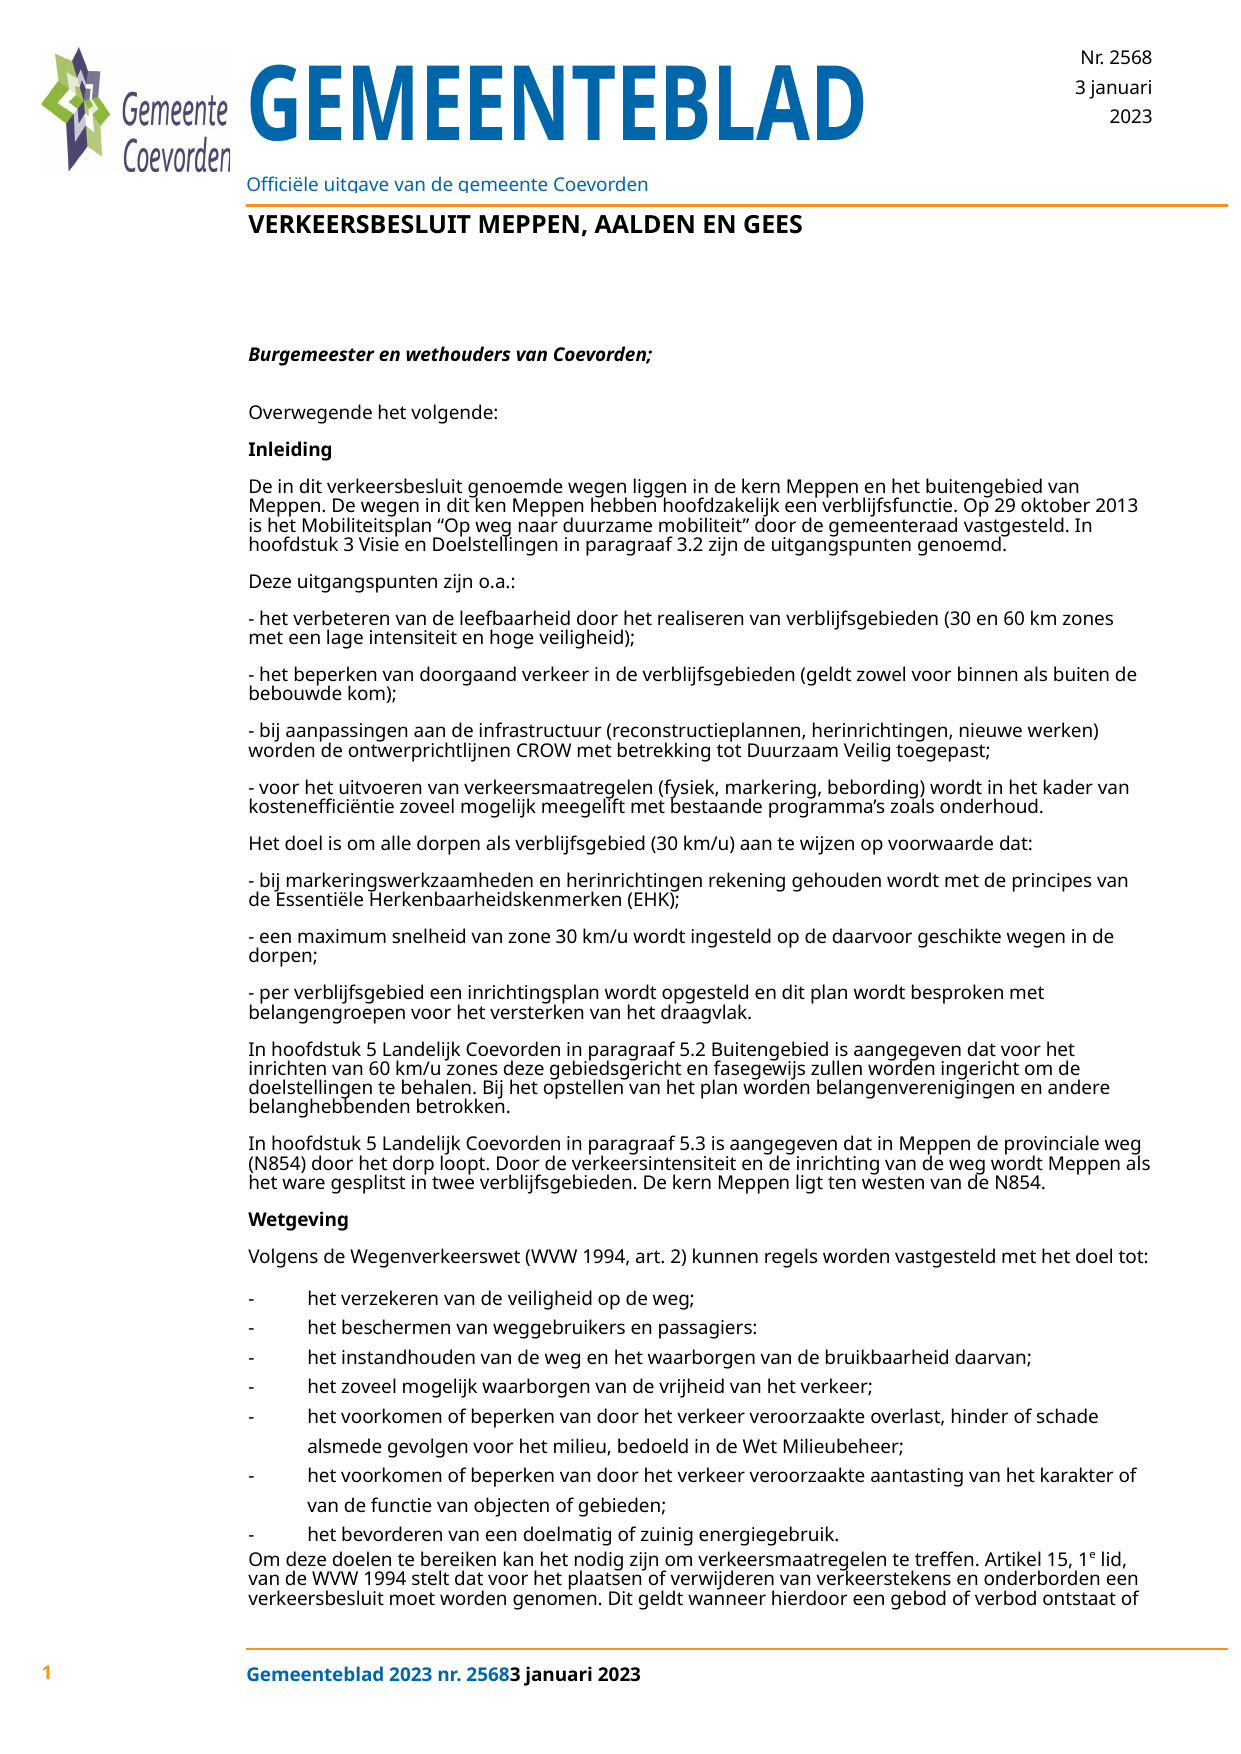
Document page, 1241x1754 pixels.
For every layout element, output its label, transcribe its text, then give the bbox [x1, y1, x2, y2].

text De in dit verkeersbesluit genoemde wegen liggen in de kern Meppen en het buitengebied van Meppen. De wegen in dit ken Meppen hebben hoofdzakelijk een verblijfsfunctie. Op 29 oktober 2013 is het Mobiliteitsplan “Op weg naar duurzame mobiliteit” door de gemeenteraad vastgesteld. In hoofdstuk 3 Visie en Doelstellingen in paragraaf 3.2 zijn de uitgangspunten genoemd. [248, 478, 1152, 555]
text Om deze doelen te bereiken kan het nodig zijn om verkeersmaatregelen te treffen. Artikel 15, 1e lid, van de WVW 1994 stelt dat voor het plaatsen of verwijderen van verkeerstekens en onderborden een verkeersbesluit moet worden genomen. Dit geldt wanneer hierdoor een gebod of verbod ontstaat of [248, 1551, 1152, 1609]
text Volgens de Wegenverkeerswet (WVW 1994, art. 2) kunnen regels worden vastgesteld met het doel tot: [248, 1248, 1152, 1267]
text VERKEERSBESLUIT MEPPEN, AALDEN EN GEES [248, 207, 1152, 241]
text Het doel is om alle dorpen als verblijfsgebied (30 km/u) aan te wijzen op voorwaarde dat: [248, 835, 1152, 854]
text In hoofdstuk 5 Landelijk Coevorden in paragraaf 5.3 is aangegeven dat in Meppen de provinciale weg (N854) door het dorp loopt. Door de verkeersintensiteit en de inrichting van de weg wordt Meppen als het ware gesplitst in twee verblijfsgebieden. De kern Meppen ligt ten westen van de N854. [248, 1135, 1152, 1193]
text Overwegende het volgende: [248, 404, 1152, 423]
text In hoofdstuk 5 Landelijk Coevorden in paragraaf 5.2 Buitengebied is aangegeven dat voor het inrichten van 60 km/u zones deze gebiedsgericht en fasegewijs zullen worden ingericht om de doelstellingen te behalen. Bij het opstellen van het plan worden belangenverenigingen en andere belanghebbenden betrokken. [248, 1041, 1152, 1118]
text Deze uitgangspunten zijn o.a.: [248, 573, 1152, 592]
picture [41, 47, 231, 172]
text - een maximum snelheid van zone 30 km/u wordt ingesteld op de daarvoor geschikte wegen in de dorpen; [248, 928, 1152, 967]
text - het verbeteren van de leefbaarheid door het realiseren van verblijfsgebieden (30 en 60 km zones met een lage intensiteit en hoge veiligheid); [248, 610, 1152, 648]
list het verzekeren van de veiligheid op de weg; [248, 1285, 1152, 1311]
text Wetgeving [248, 1211, 1152, 1230]
list het instandhouden van de weg en het waarborgen van de bruikbaarheid daarvan; [248, 1344, 1152, 1370]
text - bij markeringswerkzaamheden en herinrichtingen rekening gehouden wordt met de principes van de Essentiële Herkenbaarheidskenmerken (EHK); [248, 872, 1152, 910]
text - per verblijfsgebied een inrichtingsplan wordt opgesteld en dit plan wordt besproken met belangengroepen voor het versterken van het draagvlak. [248, 984, 1152, 1023]
list het bevorderen van een doelmatig of zuinig energiegebruik. [248, 1522, 1152, 1547]
text - bij aanpassingen aan de infrastructuur (reconstructieplannen, herinrichtingen, nieuwe werken) worden de ontwerprichtlijnen CROW met betrekking tot Duurzaam Veilig toegepast; [248, 722, 1152, 761]
text Inleiding [248, 441, 1152, 460]
list het zoveel mogelijk waarborgen van de vrijheid van het verkeer; [248, 1374, 1152, 1399]
text - voor het uitvoeren van verkeersmaatregelen (fysiek, markering, bebording) wordt in het kader van kostenefficiëntie zoveel mogelijk meegelift met bestaande programma’s zoals onderhoud. [248, 779, 1152, 817]
text - het beperken van doorgaand verkeer in de verblijfsgebieden (geldt zowel voor binnen als buiten de bebouwde kom); [248, 666, 1152, 705]
text Burgemeester en wethouders van Coevorden; [248, 341, 1152, 367]
list het voorkomen of beperken van door het verkeer veroorzaakte aantasting van het karakter of van de functie van objecten of gebieden; [248, 1462, 1152, 1518]
list het beschermen van weggebruikers en passagiers: [248, 1314, 1152, 1340]
list het voorkomen of beperken van door het verkeer veroorzaakte overlast, hinder of schade alsmede gevolgen voor het milieu, bedoeld in de Wet Milieubeheer; [248, 1403, 1152, 1458]
